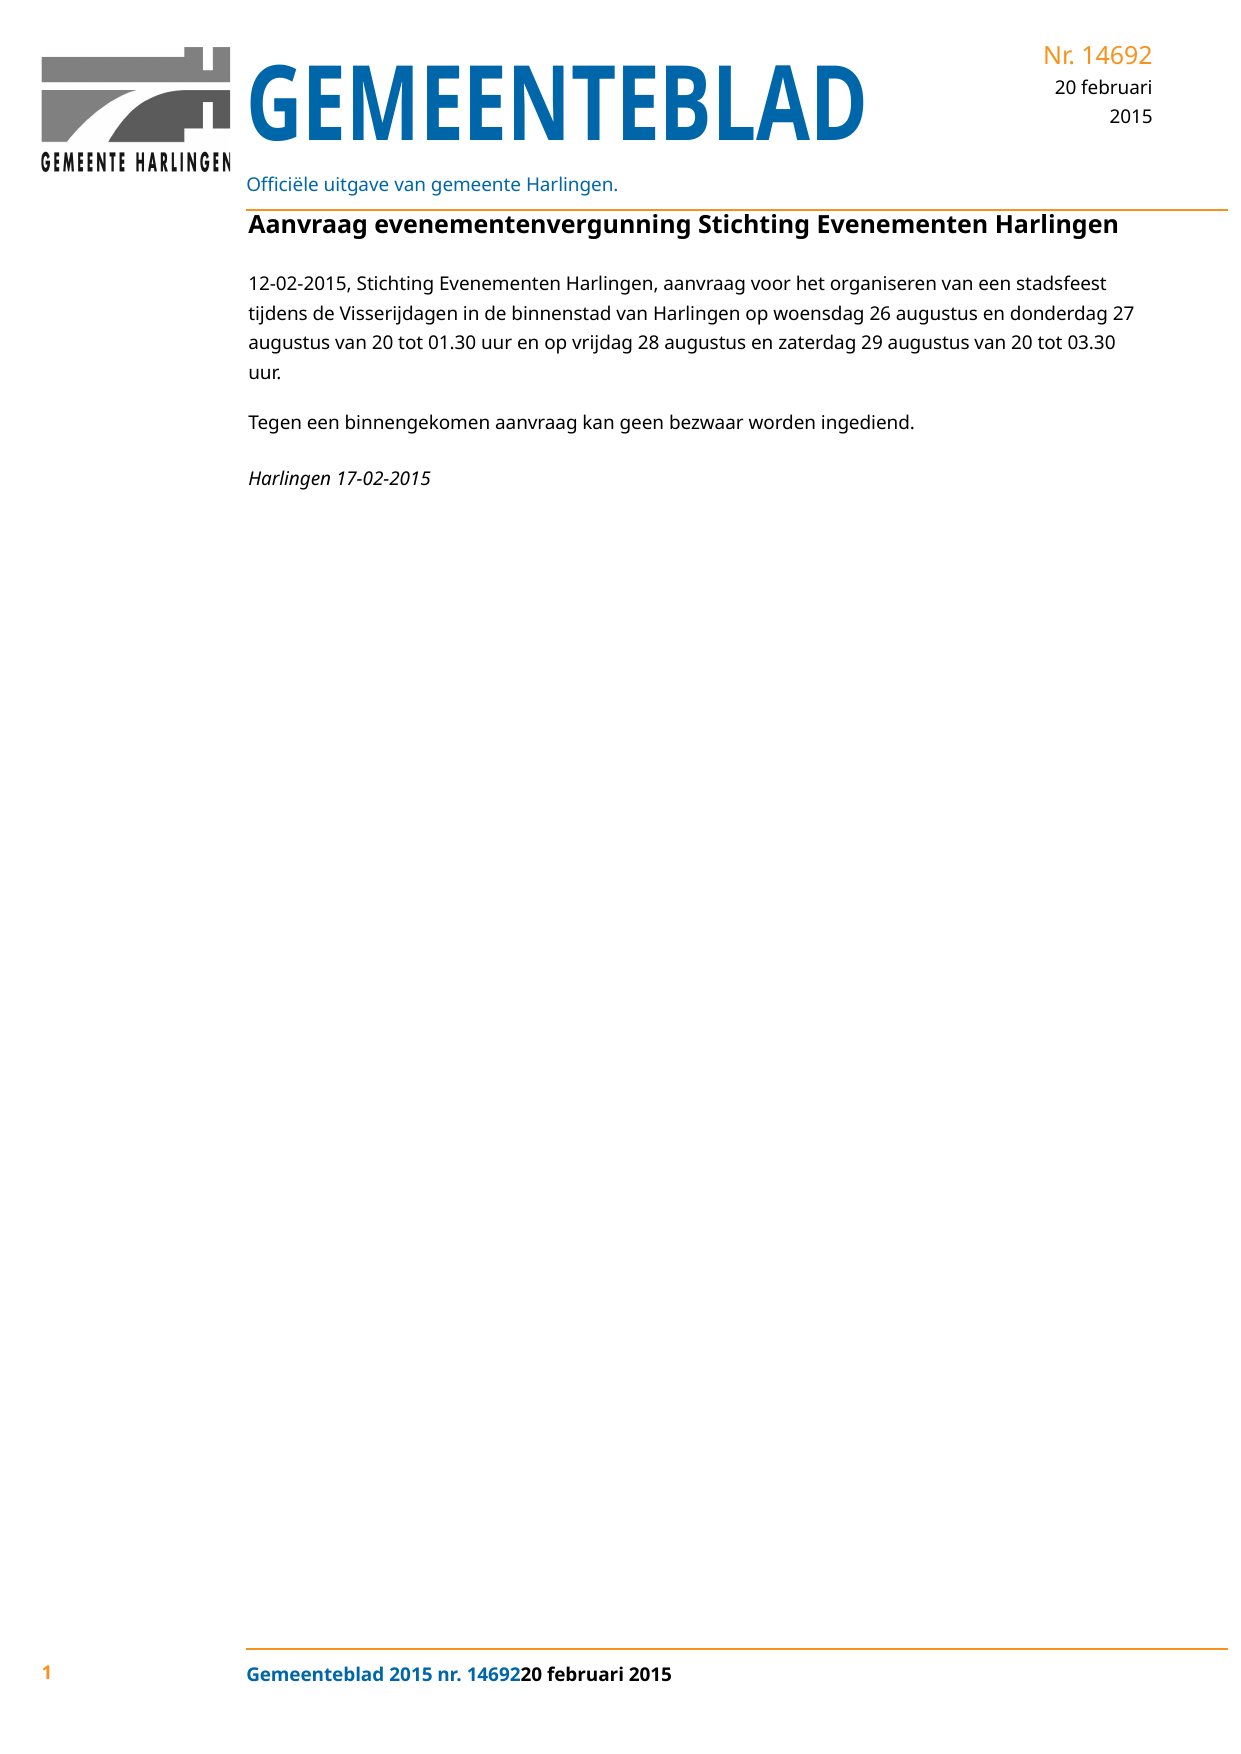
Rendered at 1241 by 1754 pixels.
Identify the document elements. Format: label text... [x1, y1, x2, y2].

text Aanvraag evenementenvergunning Stichting Evenementen Harlingen [248, 211, 1152, 241]
text 12-02-2015, Stichting Evenementen Harlingen, aanvraag voor het organiseren van een stadsfeest tijdens de Visserijdagen in de binnenstad van Harlingen op woensdag 26 augustus en donderdag 27 augustus van 20 tot 01.30 uur en op vrijdag 28 augustus en zaterdag 29 augustus van 20 tot 03.30 uur. [248, 270, 1152, 385]
text Harlingen 17-02-2015 [248, 465, 1152, 491]
text Tegen een binnengekomen aanvraag kan geen bezwaar worden ingediend. [248, 409, 1152, 435]
picture [41, 47, 231, 172]
